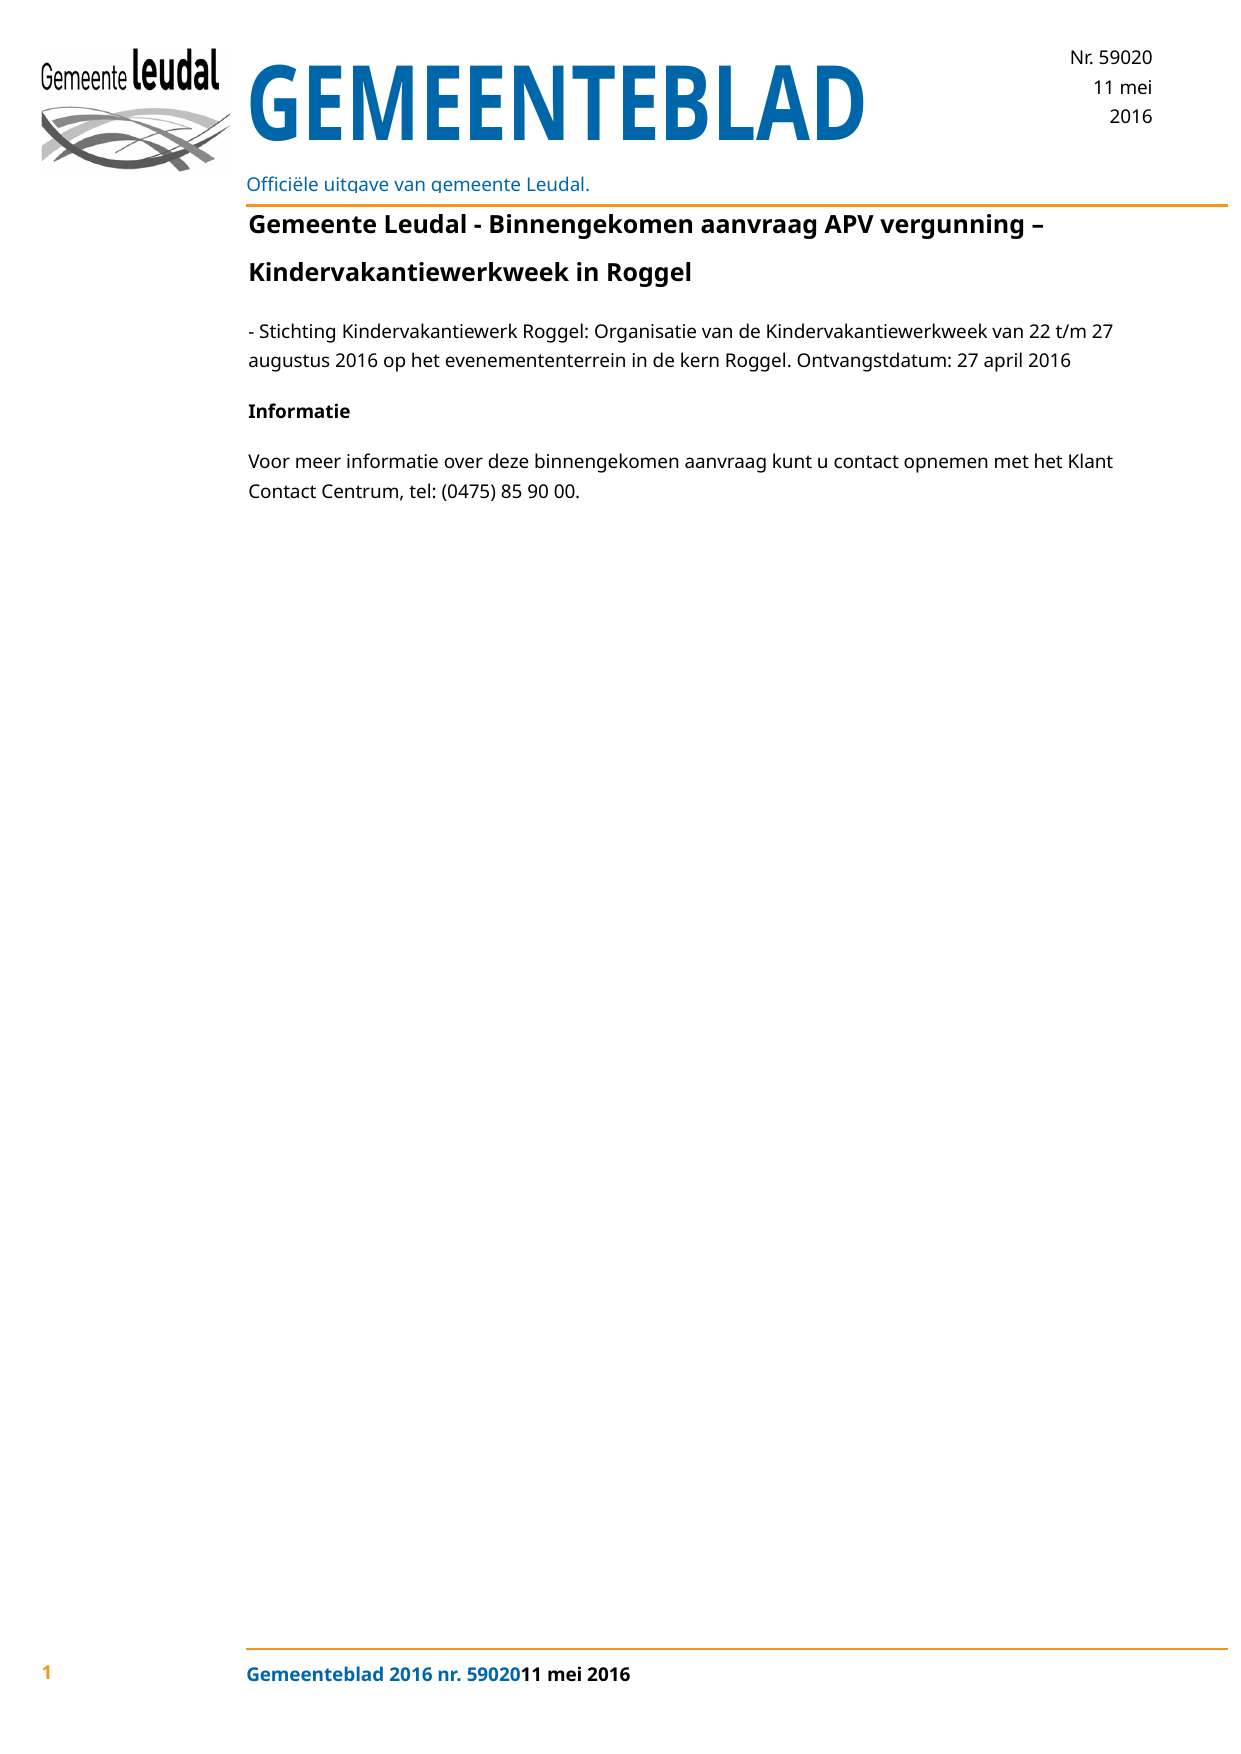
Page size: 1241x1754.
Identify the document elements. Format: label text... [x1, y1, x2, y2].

text Voor meer informatie over deze binnengekomen aanvraag kunt u contact opnemen met het Klant Contact Centrum, tel: (0475) 85 90 00. [248, 448, 1152, 504]
text - Stichting Kindervakantiewerk Roggel: Organisatie van de Kindervakantiewerkweek van 22 t/m 27 augustus 2016 op het evenemententerrein in de kern Roggel. Ontvangstdatum: 27 april 2016 [248, 318, 1152, 373]
picture [41, 47, 231, 172]
text Informatie [248, 398, 1152, 424]
text Gemeente Leudal - Binnengekomen aanvraag APV vergunning – Kindervakantiewerkweek in Roggel [248, 207, 1152, 288]
